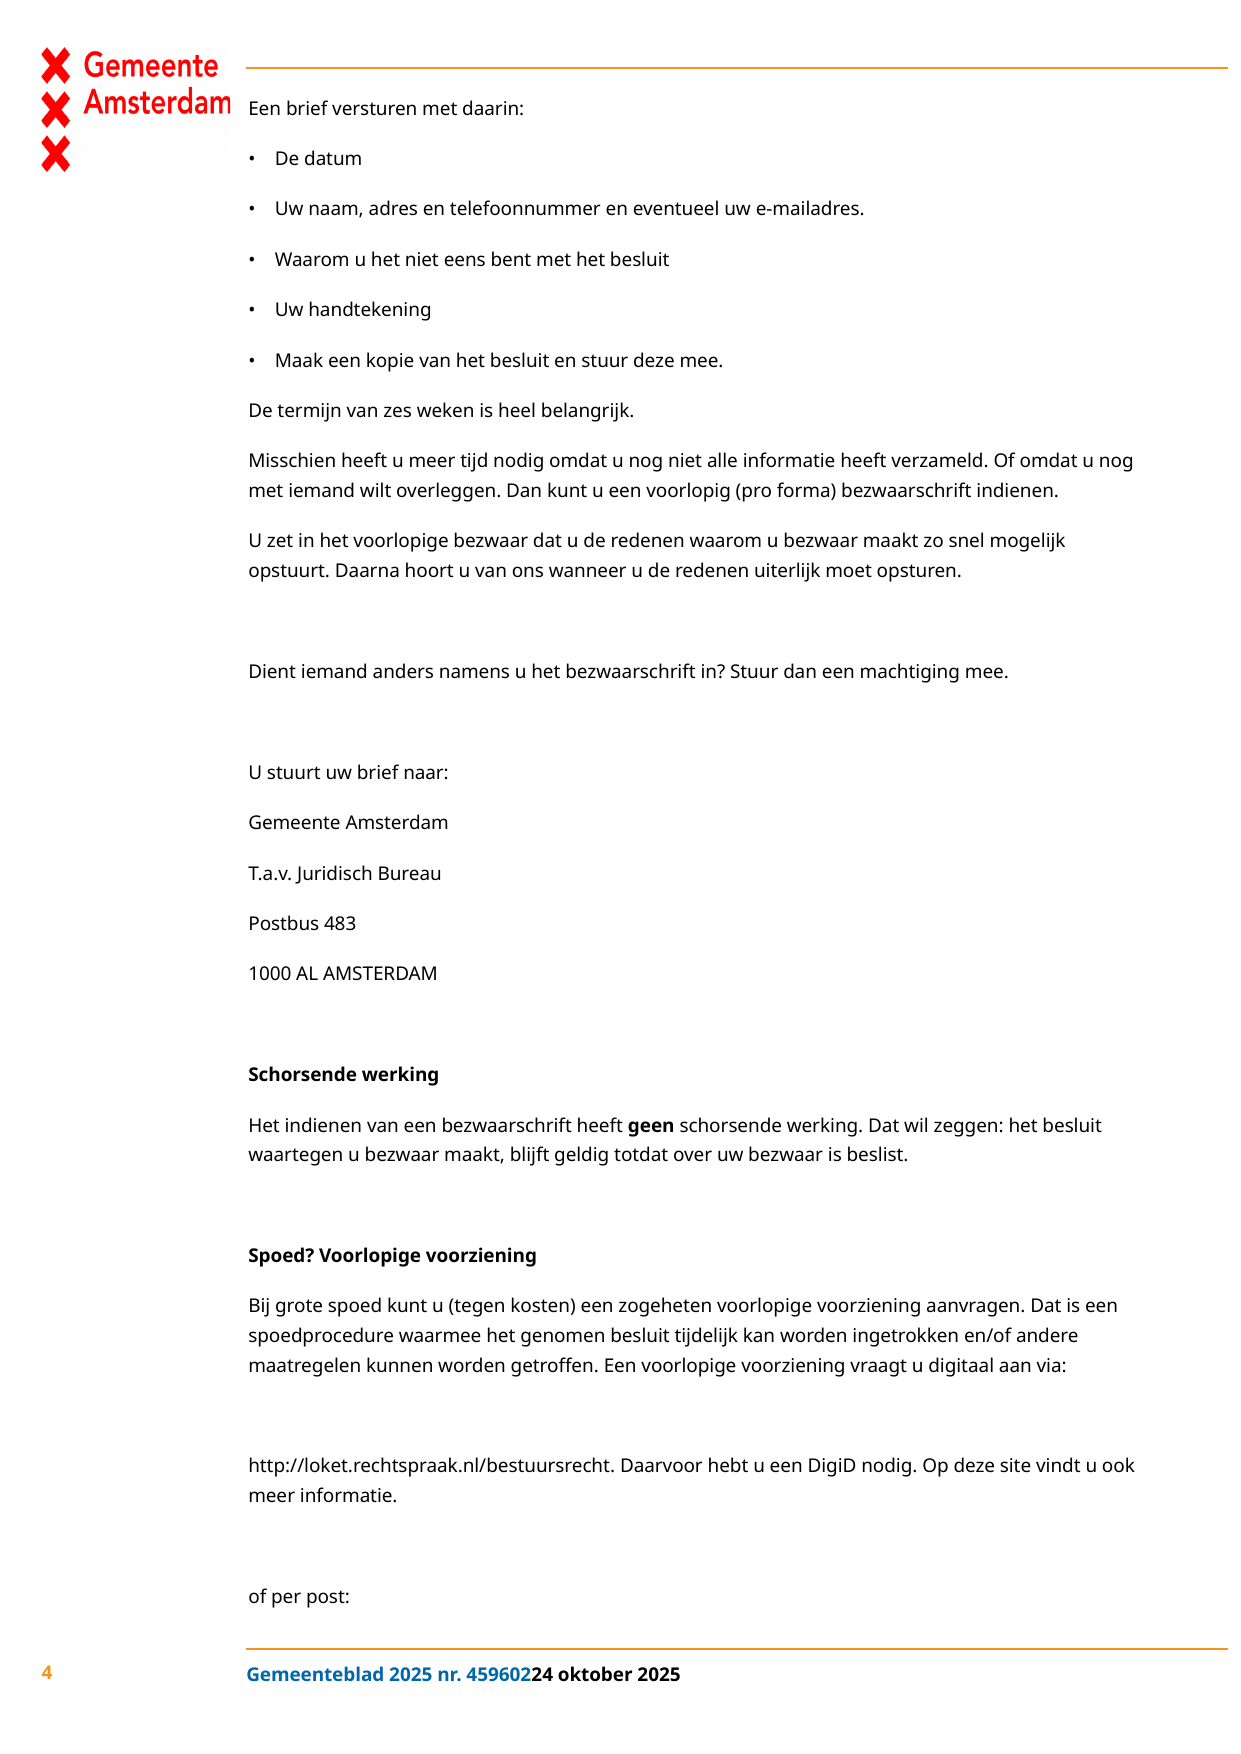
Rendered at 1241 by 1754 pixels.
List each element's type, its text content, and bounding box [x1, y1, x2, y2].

text • Waarom u het niet eens bent met het besluit [248, 246, 1152, 272]
text Misschien heeft u meer tijd nodig omdat u nog niet alle informatie heeft verzameld. Of omdat u nog met iemand wilt overleggen. Dan kunt u een voorlopig (pro forma) bezwaarschrift indienen. [248, 448, 1152, 503]
text De termijn van zes weken is heel belangrijk. [248, 397, 1152, 423]
text U zet in het voorlopige bezwaar dat u de redenen waarom u bezwaar maakt zo snel mogelijk opstuurt. Daarna hoort u van ons wanneer u de redenen uiterlijk moet opsturen. [248, 528, 1152, 583]
text T.a.v. Juridisch Bureau [248, 860, 1152, 886]
text Dient iemand anders namens u het bezwaarschrift in? Stuur dan een machtiging mee. [248, 658, 1152, 684]
text • Maak een kopie van het besluit en stuur deze mee. [248, 347, 1152, 373]
text • De datum [248, 145, 1152, 171]
picture [41, 47, 231, 172]
text Postbus 483 [248, 910, 1152, 936]
text Het indienen van een bezwaarschrift heeft geen schorsende werking. Dat wil zeggen: het besluit waartegen u bezwaar maakt, blijft geldig totdat over uw bezwaar is beslist. [248, 1112, 1152, 1167]
text Gemeente Amsterdam [248, 809, 1152, 835]
text • Uw handtekening [248, 296, 1152, 322]
text http://loket.rechtspraak.nl/bestuursrecht. Daarvoor hebt u een DigiD nodig. Op deze site vindt u ook meer informatie. [248, 1453, 1152, 1508]
text 1000 AL AMSTERDAM [248, 961, 1152, 986]
text Bij grote spoed kunt u (tegen kosten) een zogeheten voorlopige voorziening aanvragen. Dat is een spoedprocedure waarmee het genomen besluit tijdelijk kan worden ingetrokken en/of andere maatregelen kunnen worden getroffen. Een voorlopige voorziening vraagt u digitaal aan via: [248, 1293, 1152, 1378]
text of per post: [248, 1583, 1152, 1609]
text Schorsende werking [248, 1061, 1152, 1087]
text Een brief versturen met daarin: [248, 95, 1152, 121]
text • Uw naam, adres en telefoonnummer en eventueel uw e-mailadres. [248, 196, 1152, 221]
text U stuurt uw brief naar: [248, 759, 1152, 785]
text Spoed? Voorlopige voorziening [248, 1242, 1152, 1268]
